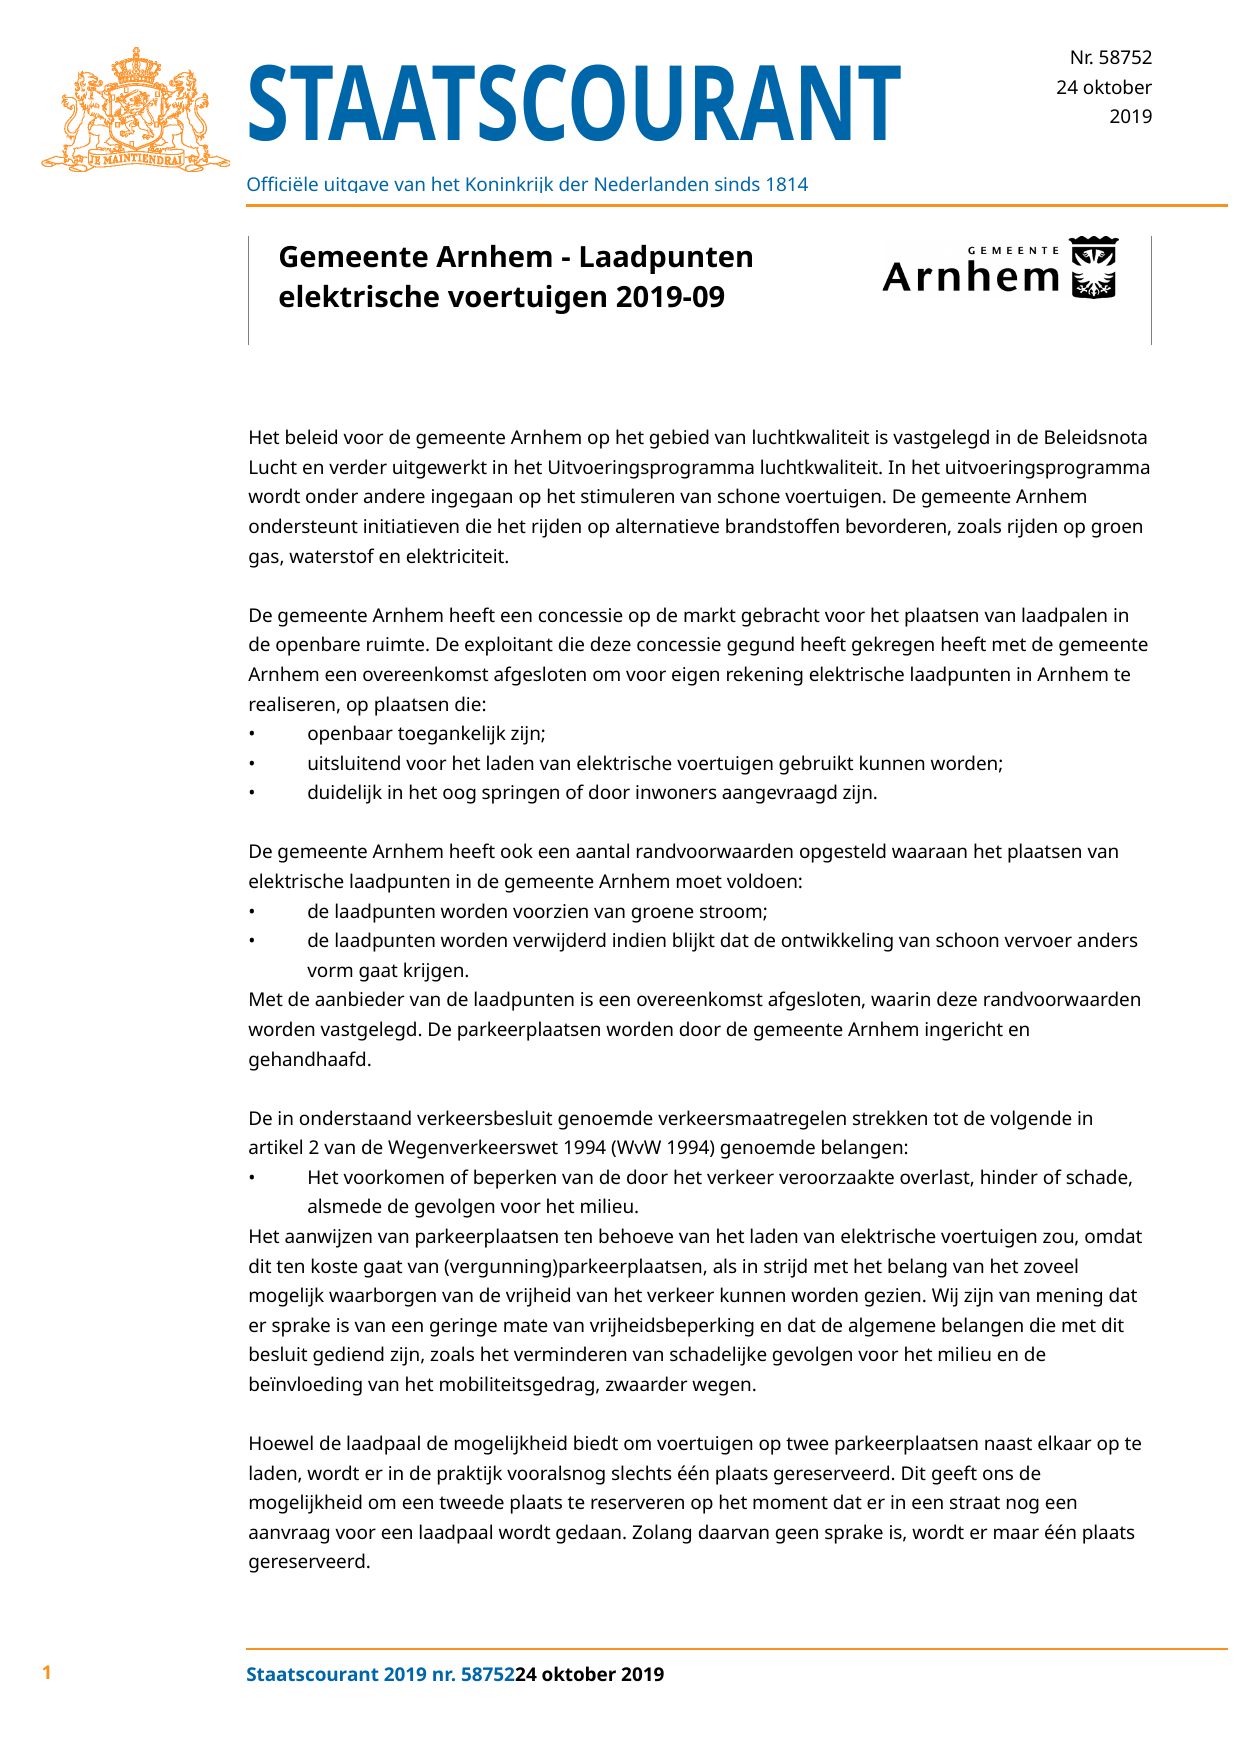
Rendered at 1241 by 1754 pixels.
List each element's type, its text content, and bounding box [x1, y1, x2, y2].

list de laadpunten worden verwijderd indien blijkt dat de ontwikkeling van schoon vervoer anders vorm gaat krijgen. [248, 927, 1152, 983]
text Het aanwijzen van parkeerplaatsen ten behoeve van het laden van elektrische voertuigen zou, omdat dit ten koste gaat van (vergunning)parkeerplaatsen, als in strijd met het belang van het zoveel mogelijk waarborgen van de vrijheid van het verkeer kunnen worden gezien. Wij zijn van mening dat er sprake is van een geringe mate van vrijheidsbeperking en dat de algemene belangen die met dit besluit gediend zijn, zoals het verminderen van schadelijke gevolgen voor het milieu en de beïnvloeding van het mobiliteitsgedrag, zwaarder wegen. [248, 1223, 1152, 1397]
table_header [850, 236, 1151, 345]
list de laadpunten worden voorzien van groene stroom; [248, 898, 1152, 924]
list Het voorkomen of beperken van de door het verkeer veroorzaakte overlast, hinder of schade, alsmede de gevolgen voor het milieu. [248, 1164, 1152, 1219]
list duidelijk in het oog springen of door inwoners aangevraagd zijn. [248, 779, 1152, 805]
text De gemeente Arnhem heeft ook een aantal randvoorwaarden opgesteld waaraan het plaatsen van elektrische laadpunten in de gemeente Arnhem moet voldoen: [248, 839, 1152, 894]
list uitsluitend voor het laden van elektrische voertuigen gebruikt kunnen worden; [248, 750, 1152, 776]
picture [41, 47, 231, 172]
text De in onderstaand verkeersbesluit genoemde verkeersmaatregelen strekken tot de volgende in artikel 2 van de Wegenverkeerswet 1994 (WvW 1994) genoemde belangen: [248, 1105, 1152, 1160]
text Met de aanbieder van de laadpunten is een overeenkomst afgesloten, waarin deze randvoorwaarden worden vastgelegd. De parkeerplaatsen worden door de gemeente Arnhem ingericht en gehandhaafd. [248, 987, 1152, 1072]
picture [882, 236, 1119, 299]
text De gemeente Arnhem heeft een concessie op de markt gebracht voor het plaatsen van laadpalen in de openbare ruimte. De exploitant die deze concessie gegund heeft gekregen heeft met de gemeente Arnhem een overeenkomst afgesloten om voor eigen rekening elektrische laadpunten in Arnhem te realiseren, op plaatsen die: [248, 602, 1152, 717]
table_header Gemeente Arnhem - Laadpunten elektrische voertuigen 2019-09 [249, 236, 850, 345]
list openbaar toegankelijk zijn; [248, 720, 1152, 746]
text Hoewel de laadpaal de mogelijkheid biedt om voertuigen op twee parkeerplaatsen naast elkaar op te laden, wordt er in de praktijk vooralsnog slechts één plaats gereserveerd. Dit geeft ons de mogelijkheid om een tweede plaats te reserveren op het moment dat er in een straat nog een aanvraag voor een laadpaal wordt gedaan. Zolang daarvan geen sprake is, wordt er maar één plaats gereserveerd. [248, 1430, 1152, 1574]
text Het beleid voor de gemeente Arnhem op het gebied van luchtkwaliteit is vastgelegd in de Beleidsnota Lucht en verder uitgewerkt in het Uitvoeringsprogramma luchtkwaliteit. In het uitvoeringsprogramma wordt onder andere ingegaan op het stimuleren van schone voertuigen. De gemeente Arnhem ondersteunt initiatieven die het rijden op alternatieve brandstoffen bevorderen, zoals rijden op groen gas, waterstof en elektriciteit. [248, 424, 1152, 569]
